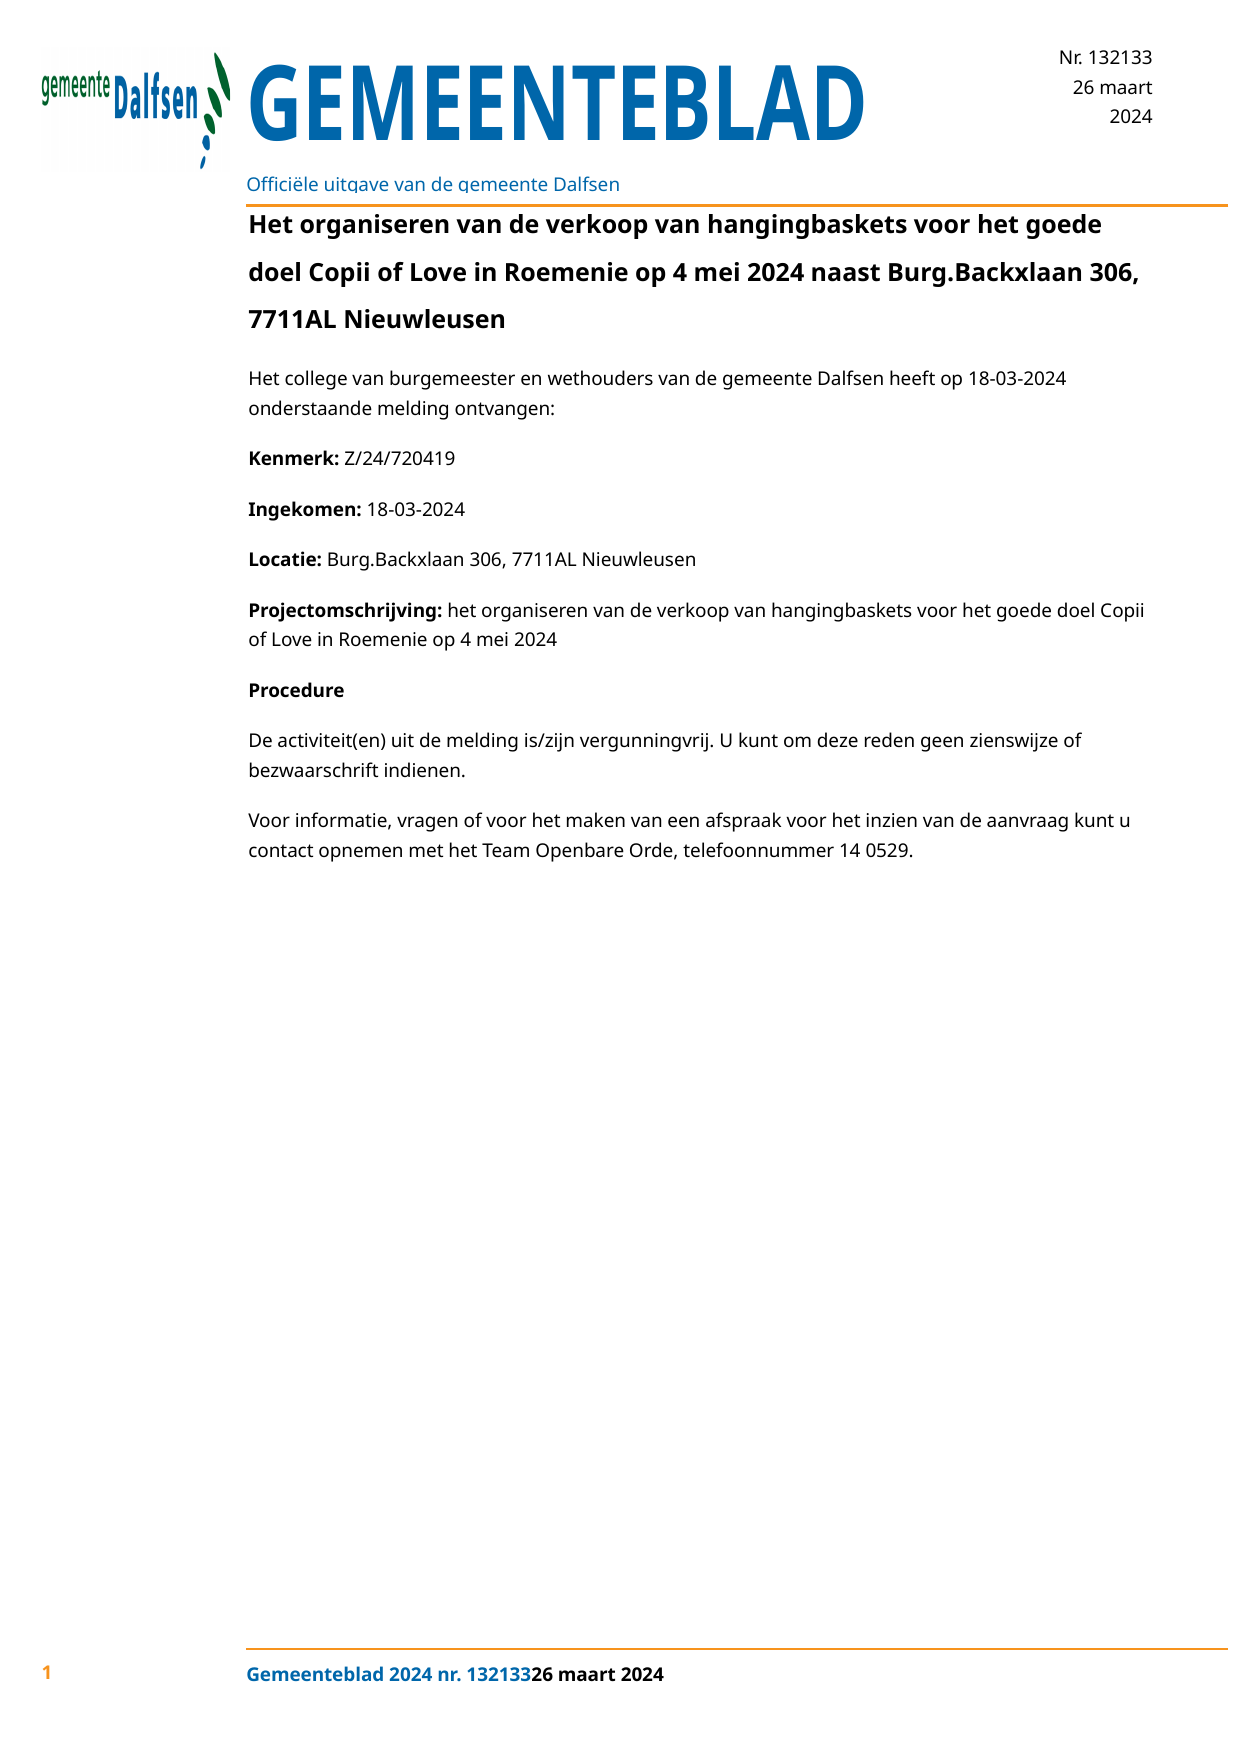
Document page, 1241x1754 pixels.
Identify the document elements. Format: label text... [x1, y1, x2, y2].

picture [41, 47, 231, 172]
text Voor informatie, vragen of voor het maken van een afspraak voor het inzien van de aanvraag kunt u contact opnemen met het Team Openbare Orde, telefoonnummer 14 0529. [248, 807, 1152, 862]
text Het organiseren van de verkoop van hangingbaskets voor het goede doel Copii of Love in Roemenie op 4 mei 2024 naast Burg.Backxlaan 306, 7711AL Nieuwleusen [248, 207, 1152, 336]
text De activiteit(en) uit de melding is/zijn vergunningvrij. U kunt om deze reden geen zienswijze of bezwaarschrift indienen. [248, 727, 1152, 782]
text Locatie: Burg.Backxlaan 306, 7711AL Nieuwleusen [248, 546, 1152, 572]
text Procedure [248, 677, 1152, 702]
text Ingekomen: 18-03-2024 [248, 496, 1152, 522]
text Het college van burgemeester en wethouders van de gemeente Dalfsen heeft op 18-03-2024 onderstaande melding ontvangen: [248, 366, 1152, 421]
text Projectomschrijving: het organiseren van de verkoop van hangingbaskets voor het goede doel Copii of Love in Roemenie op 4 mei 2024 [248, 597, 1152, 652]
text Kenmerk: Z/24/720419 [248, 446, 1152, 471]
